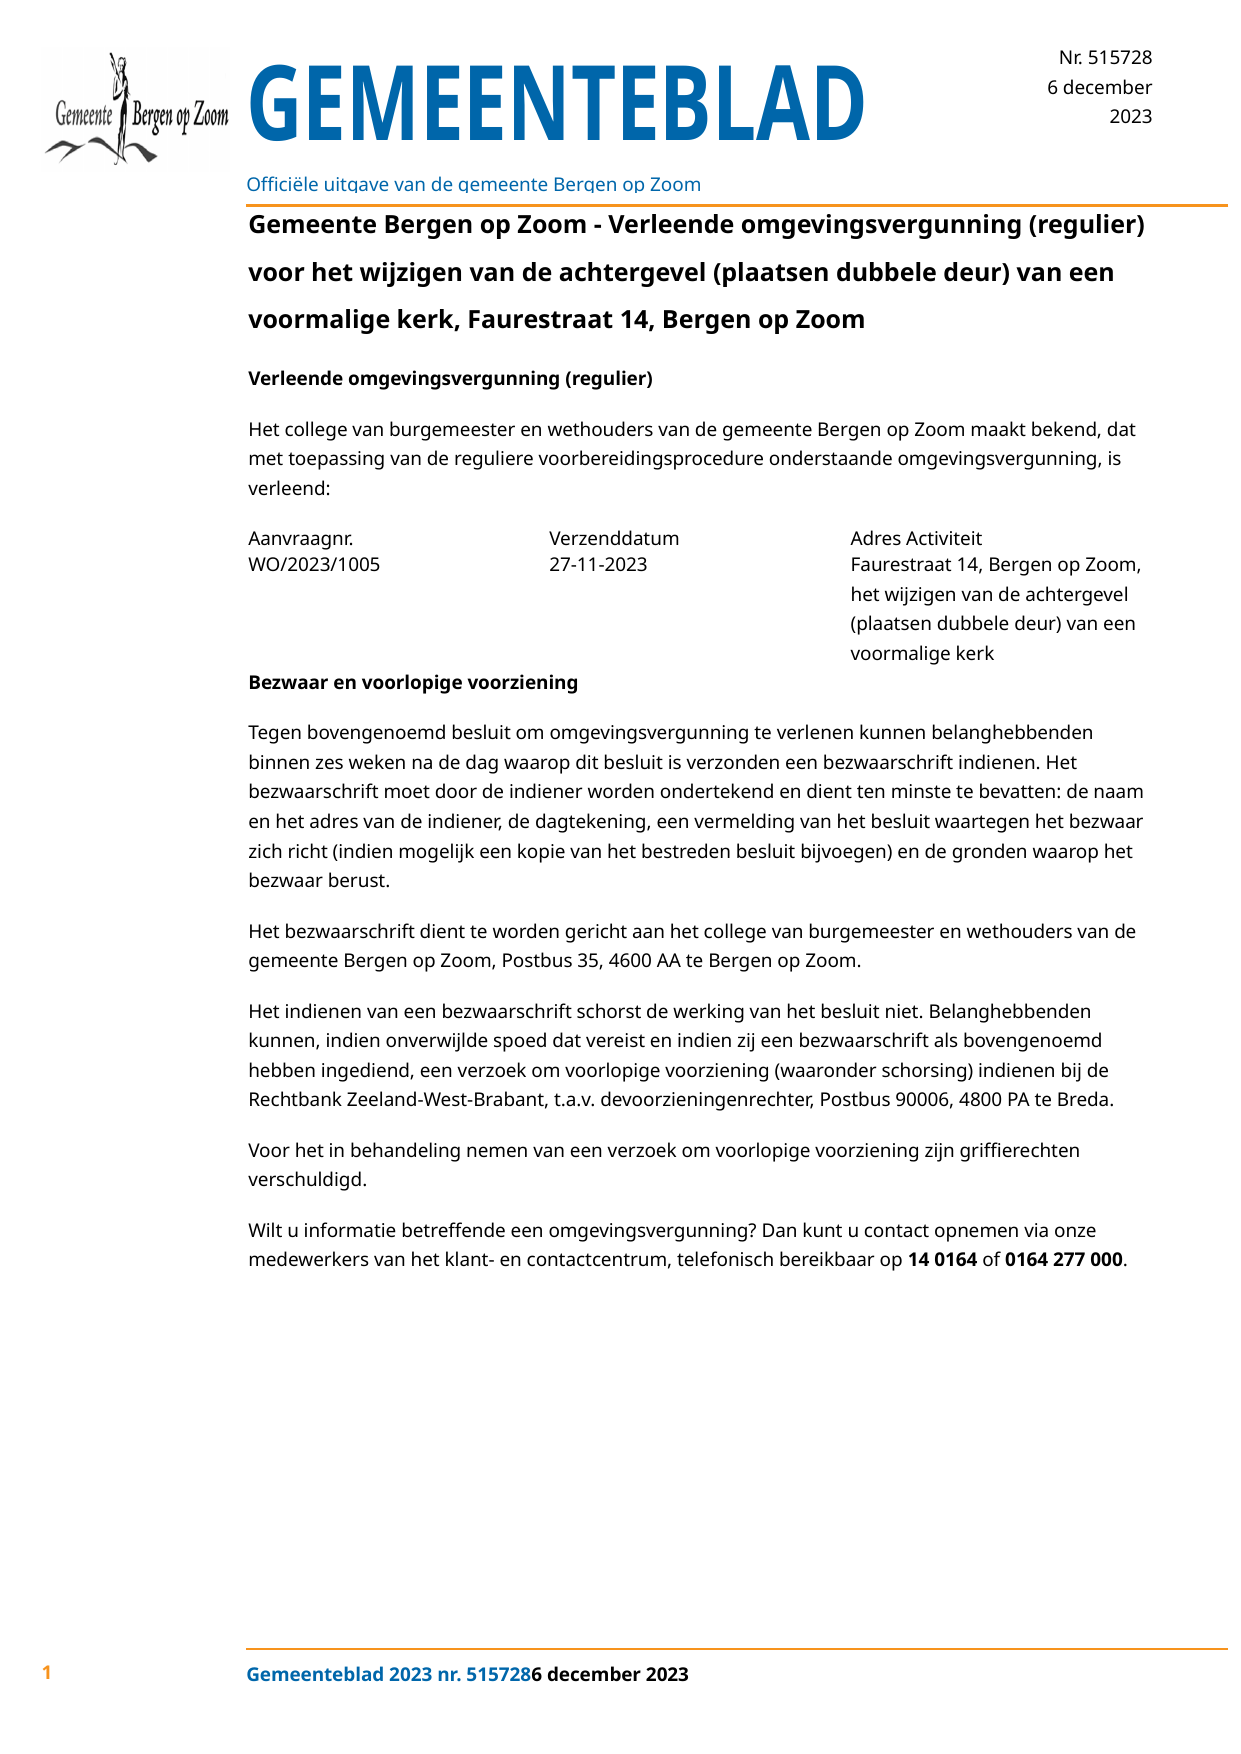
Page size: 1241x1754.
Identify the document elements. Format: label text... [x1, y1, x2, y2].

text Gemeente Bergen op Zoom - Verleende omgevingsvergunning (regulier) voor het wijzigen van de achtergevel (plaatsen dubbele deur) van een voormalige kerk, Faurestraat 14, Bergen op Zoom [248, 207, 1152, 336]
table_cell Faurestraat 14, Bergen op Zoom, het wijzigen van de achtergevel (plaatsen dubbele deur) van een voormalige kerk [850, 551, 1152, 666]
table_header Adres Activiteit [850, 526, 1152, 551]
text Tegen bovengenoemd besluit om omgevingsvergunning te verlenen kunnen belanghebbenden binnen zes weken na de dag waarop dit besluit is verzonden een bezwaarschrift indienen. Het bezwaarschrift moet door de indiener worden ondertekend en dient ten minste te bevatten: de naam en het adres van de indiener, de dagtekening, een vermelding van het besluit waartegen het bezwaar zich richt (indien mogelijk een kopie van het bestreden besluit bijvoegen) en de gronden waarop het bezwaar berust. [248, 719, 1152, 893]
table_cell 27-11-2023 [549, 551, 850, 666]
table_header Aanvraagnr. [248, 526, 549, 551]
picture [41, 47, 231, 172]
text Het indienen van een bezwaarschrift schorst de werking van het besluit niet. Belanghebbenden kunnen, indien onverwijlde spoed dat vereist en indien zij een bezwaarschrift als bovengenoemd hebben ingediend, een verzoek om voorlopige voorziening (waaronder schorsing) indienen bij de Rechtbank Zeeland-West-Brabant, t.a.v. devoorzieningenrechter, Postbus 90006, 4800 PA te Breda. [248, 998, 1152, 1112]
table_cell WO/2023/1005 [248, 551, 549, 666]
text Het bezwaarschrift dient te worden gericht aan het college van burgemeester en wethouders van de gemeente Bergen op Zoom, Postbus 35, 4600 AA te Bergen op Zoom. [248, 918, 1152, 973]
text Het college van burgemeester en wethouders van de gemeente Bergen op Zoom maakt bekend, dat met toepassing van de reguliere voorbereidingsprocedure onderstaande omgevingsvergunning, is verleend: [248, 416, 1152, 501]
text Wilt u informatie betreffende een omgevingsvergunning? Dan kunt u contact opnemen via onze medewerkers van het klant- en contactcentrum, telefonisch bereikbaar op 14 0164 of 0164 277 000. [248, 1217, 1152, 1272]
text Voor het in behandeling nemen van een verzoek om voorlopige voorziening zijn griffierechten verschuldigd. [248, 1137, 1152, 1192]
table_header Verzenddatum [549, 526, 850, 551]
text Bezwaar en voorlopige voorziening [248, 669, 1152, 695]
text Verleende omgevingsvergunning (regulier) [248, 366, 1152, 391]
